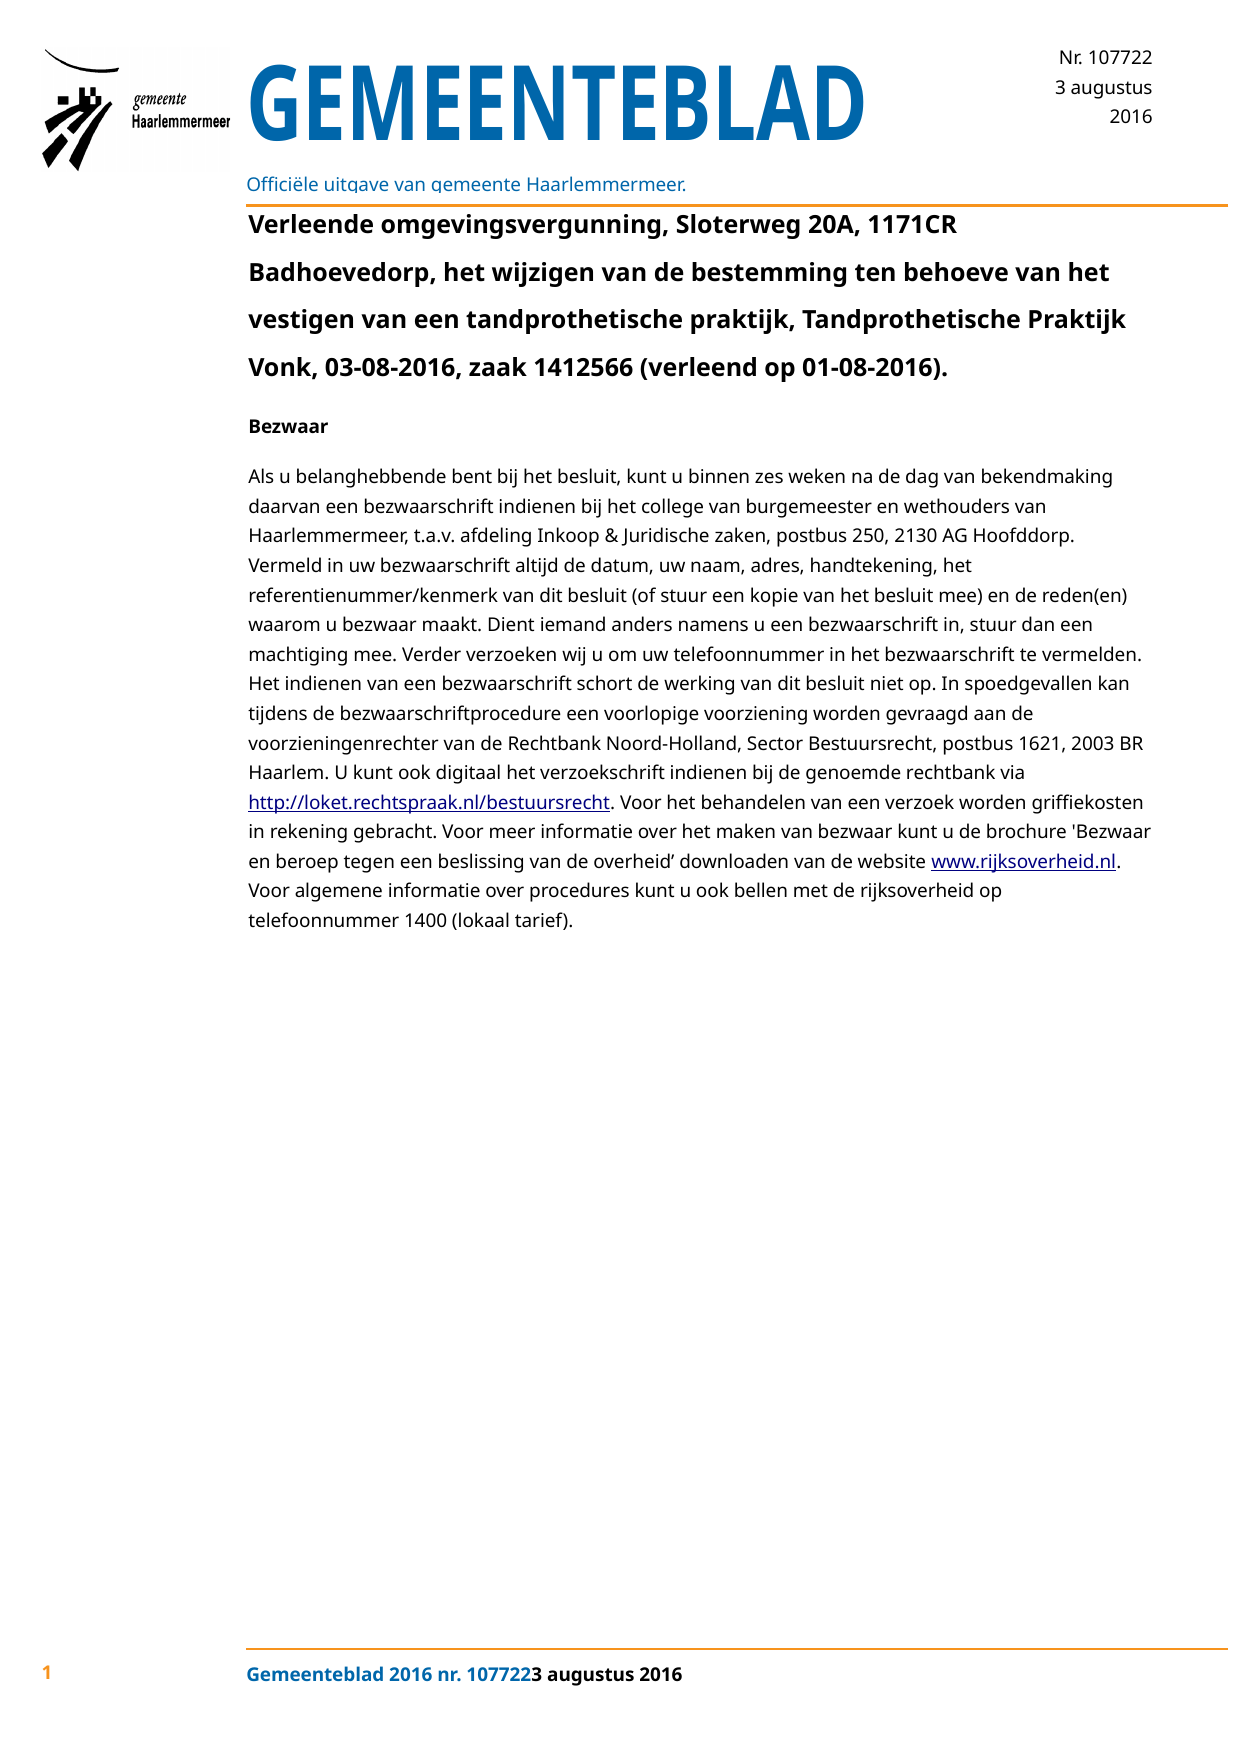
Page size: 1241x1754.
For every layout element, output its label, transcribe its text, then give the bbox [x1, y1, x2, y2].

text Bezwaar [248, 413, 1152, 439]
picture [41, 47, 231, 172]
text Als u belanghebbende bent bij het besluit, kunt u binnen zes weken na de dag van bekendmaking daarvan een bezwaarschrift indienen bij het college van burgemeester en wethouders van Haarlemmermeer, t.a.v. afdeling Inkoop & Juridische zaken, postbus 250, 2130 AG Hoofddorp. Vermeld in uw bezwaarschrift altijd de datum, uw naam, adres, handtekening, het referentienummer/kenmerk van dit besluit (of stuur een kopie van het besluit mee) en de reden(en) waarom u bezwaar maakt. Dient iemand anders namens u een bezwaarschrift in, stuur dan een machtiging mee. Verder verzoeken wij u om uw telefoonnummer in het bezwaarschrift te vermelden. Het indienen van een bezwaarschrift schort de werking van dit besluit niet op. In spoedgevallen kan tijdens de bezwaarschriftprocedure een voorlopige voorziening worden gevraagd aan de voorzieningenrechter van de Rechtbank Noord-Holland, Sector Bestuursrecht, postbus 1621, 2003 BR Haarlem. U kunt ook digitaal het verzoekschrift indienen bij de genoemde rechtbank via http://loket.rechtspraak.nl/bestuursrecht. Voor het behandelen van een verzoek worden griffiekosten in rekening gebracht. Voor meer informatie over het maken van bezwaar kunt u de brochure 'Bezwaar en beroep tegen een beslissing van de overheid’ downloaden van de website www.rijksoverheid.nl. Voor algemene informatie over procedures kunt u ook bellen met de rijksoverheid op telefoonnummer 1400 (lokaal tarief). [248, 463, 1152, 933]
text Verleende omgevingsvergunning, Sloterweg 20A, 1171CR Badhoevedorp, het wijzigen van de bestemming ten behoeve van het vestigen van een tandprothetische praktijk, Tandprothetische Praktijk Vonk, 03-08-2016, zaak 1412566 (verleend op 01-08-2016). [248, 207, 1152, 384]
